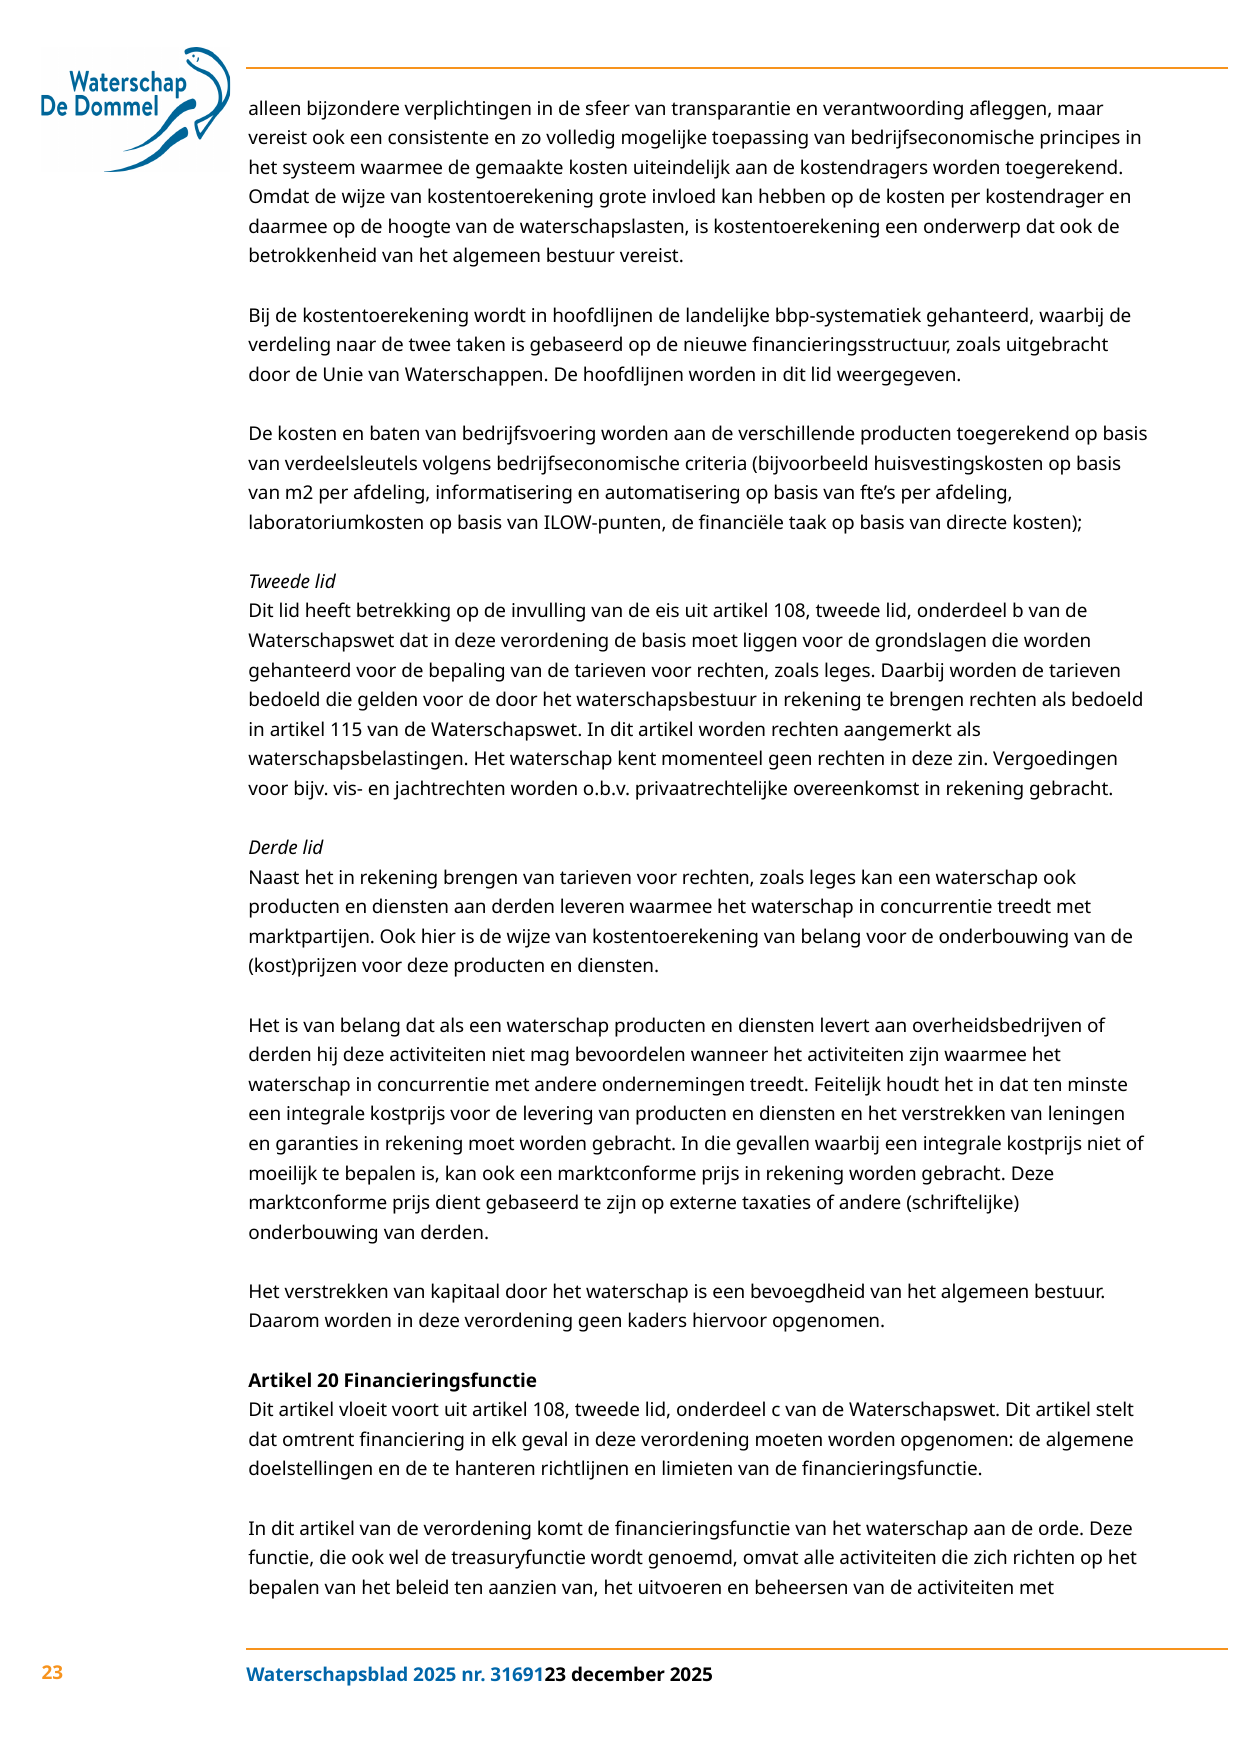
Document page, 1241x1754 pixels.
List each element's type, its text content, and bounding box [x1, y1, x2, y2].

picture [198, 118, 210, 131]
text Dit artikel vloeit voort uit artikel 108, tweede lid, onderdeel c van de Waterschapswet. Dit artikel stelt dat omtrent financiering in elk geval in deze verordening moeten worden opgenomen: de algemene doelstellingen en de te hanteren richtlijnen en limieten van de financieringsfunctie. [248, 1396, 1152, 1481]
text Het is van belang dat als een waterschap producten en diensten levert aan overheidsbedrijven of derden hij deze activiteiten niet mag bevoordelen wanneer het activiteiten zijn waarmee het waterschap in concurrentie met andere ondernemingen treedt. Feitelijk houdt het in dat ten minste een integrale kostprijs voor de levering van producten en diensten en het verstrekken van leningen en garanties in rekening moet worden gebracht. In die gevallen waarbij een integrale kostprijs niet of moeilijk te bepalen is, kan ook een marktconforme prijs in rekening worden gebracht. Deze marktconforme prijs dient gebaseerd te zijn op externe taxaties of andere (schriftelijke) onderbouwing van derden. [248, 1012, 1152, 1245]
text Artikel 20 Financieringsfunctie [248, 1367, 1152, 1393]
text Het verstrekken van kapitaal door het waterschap is een bevoegdheid van het algemeen bestuur. Daarom worden in deze verordening geen kaders hiervoor opgenomen. [248, 1278, 1152, 1333]
text Dit lid heeft betrekking op de invulling van de eis uit artikel 108, tweede lid, onderdeel b van de Waterschapswet dat in deze verordening de basis moet liggen voor de grondslagen die worden gehanteerd voor de bepaling van de tarieven voor rechten, zoals leges. Daarbij worden de tarieven bedoeld die gelden voor de door het waterschapsbestuur in rekening te brengen rechten als bedoeld in artikel 115 van de Waterschapswet. In dit artikel worden rechten aangemerkt als waterschapsbelastingen. Het waterschap kent momenteel geen rechten in deze zin. Vergoedingen voor bijv. vis- en jachtrechten worden o.b.v. privaatrechtelijke overeenkomst in rekening gebracht. [248, 598, 1152, 801]
text Naast het in rekening brengen van tarieven voor rechten, zoals leges kan een waterschap ook producten en diensten aan derden leveren waarmee het waterschap in concurrentie treedt met marktpartijen. Ook hier is de wijze van kostentoerekening van belang voor de onderbouwing van de (kost)prijzen voor deze producten en diensten. [248, 864, 1152, 978]
text Derde lid [248, 834, 1152, 860]
picture [41, 47, 231, 172]
text Bij de kostentoerekening wordt in hoofdlijnen de landelijke bbp-systematiek gehanteerd, waarbij de verdeling naar de twee taken is gebaseerd op de nieuwe financieringsstructuur, zoals uitgebracht door de Unie van Waterschappen. De hoofdlijnen worden in dit lid weergegeven. [248, 302, 1152, 387]
picture [204, 47, 231, 76]
picture [45, 99, 51, 111]
text alleen bijzondere verplichtingen in de sfeer van transparantie en verantwoording afleggen, maar vereist ook een consistente en zo volledig mogelijke toepassing van bedrijfseconomische principes in het systeem waarmee de gemaakte kosten uiteindelijk aan de kostendragers worden toegerekend. Omdat de wijze van kostentoerekening grote invloed kan hebben op de kosten per kostendrager en daarmee op de hoogte van de waterschapslasten, is kostentoerekening een onderwerp dat ook de betrokkenheid van het algemeen bestuur vereist. [248, 95, 1152, 268]
text De kosten en baten van bedrijfsvoering worden aan de verschillende producten toegerekend op basis van verdeelsleutels volgens bedrijfseconomische criteria (bijvoorbeeld huisvestingskosten op basis van m2 per afdeling, informatisering en automatisering op basis van fte’s per afdeling, laboratoriumkosten op basis van ILOW-punten, de financiële taak op basis van directe kosten); [248, 420, 1152, 535]
text Tweede lid [248, 568, 1152, 594]
text In dit artikel van de verordening komt de financieringsfunctie van het waterschap aan de orde. Deze functie, die ook wel de treasuryfunctie wordt genoemd, omvat alle activiteiten die zich richten op het bepalen van het beleid ten aanzien van, het uitvoeren en beheersen van de activiteiten met [248, 1515, 1152, 1600]
